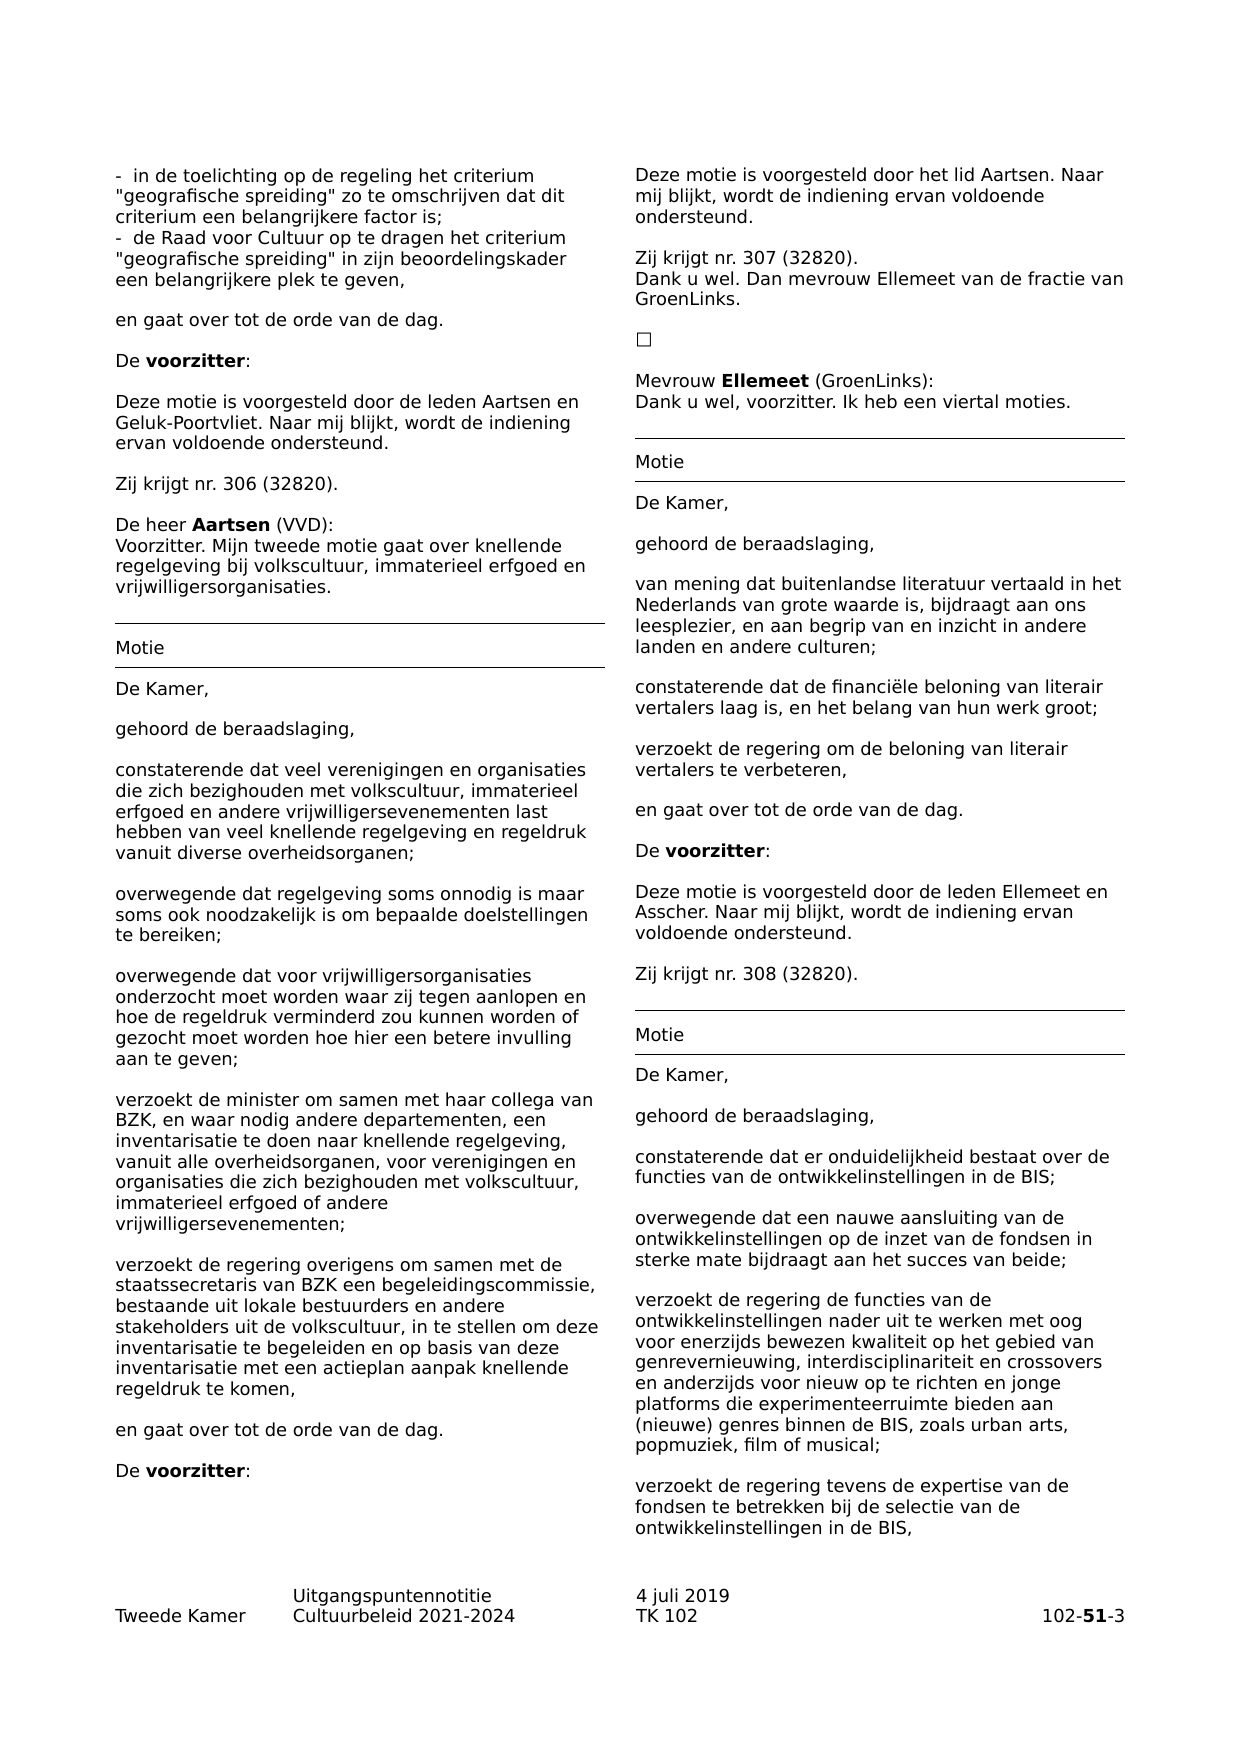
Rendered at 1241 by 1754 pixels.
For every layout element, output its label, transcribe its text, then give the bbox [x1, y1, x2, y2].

text De Kamer, [635, 1065, 1125, 1086]
text en gaat over tot de orde van de dag. [115, 310, 605, 331]
text Dank u wel, voorzitter. Ik heb een viertal moties. [635, 391, 1125, 412]
text Voorzitter. Mijn tweede motie gaat over knellende regelgeving bij volkscultuur, immaterieel erfgoed en vrijwilligersorganisaties. [115, 535, 605, 598]
text Deze motie is voorgesteld door de leden Ellemeet en Asscher. Naar mij blijkt, wordt de indiening ervan voldoende ondersteund. [635, 882, 1125, 944]
text Motie [115, 638, 605, 658]
text en gaat over tot de orde van de dag. [635, 800, 1125, 821]
text Dank u wel. Dan mevrouw Ellemeet van de fractie van GroenLinks. [635, 268, 1125, 310]
text Deze motie is voorgesteld door het lid Aartsen. Naar mij blijkt, wordt de indiening ervan voldoende ondersteund. [635, 165, 1125, 227]
text Deze motie is voorgesteld door de leden Aartsen en Geluk-Poortvliet. Naar mij blijkt, wordt de indiening ervan voldoende ondersteund. [115, 392, 605, 454]
text De heer Aartsen (VVD): [115, 515, 605, 535]
text De voorzitter: [635, 841, 1125, 862]
text verzoekt de regering tevens de expertise van de fondsen te betrekken bij de selectie van de ontwikkelinstellingen in de BIS, [635, 1476, 1125, 1538]
list in de toelichting op de regeling het criterium "geografische spreiding" zo te omschrijven dat dit criterium een belangrijkere factor is; [115, 165, 605, 228]
text gehoord de beraadslaging, [115, 719, 605, 740]
text verzoekt de regering om de beloning van literair vertalers te verbeteren, [635, 739, 1125, 780]
text De voorzitter: [115, 1460, 605, 1481]
text overwegende dat een nauwe aansluiting van de ontwikkelinstellingen op de inzet van de fondsen in sterke mate bijdraagt aan het succes van beide; [635, 1208, 1125, 1270]
text Motie [635, 1024, 1125, 1045]
text verzoekt de regering overigens om samen met de staatssecretaris van BZK een begeleidingscommissie, bestaande uit lokale bestuurders en andere stakeholders uit de volkscultuur, in te stellen om deze inventarisatie te begeleiden en op basis van deze inventarisatie met een actieplan aanpak knellende regeldruk te komen, [115, 1254, 605, 1400]
text Mevrouw Ellemeet (GroenLinks): [635, 371, 1125, 391]
text De Kamer, [115, 678, 605, 699]
text van mening dat buitenlandse literatuur vertaald in het Nederlands van grote waarde is, bijdraagt aan ons leesplezier, en aan begrip van en inzicht in andere landen en andere culturen; [635, 574, 1125, 657]
text De Kamer, [635, 493, 1125, 513]
list de Raad voor Cultuur op te dragen het criterium "geografische spreiding" in zijn beoordelingskader een belangrijkere plek te geven, [115, 228, 605, 290]
text gehoord de beraadslaging, [635, 533, 1125, 554]
text Zij krijgt nr. 306 (32820). [115, 474, 605, 495]
text Zij krijgt nr. 307 (32820). [635, 247, 1125, 268]
text constaterende dat de financiële beloning van literair vertalers laag is, en het belang van hun werk groot; [635, 677, 1125, 719]
text Motie [635, 452, 1125, 473]
text overwegende dat voor vrijwilligersorganisaties onderzocht moet worden waar zij tegen aanlopen en hoe de regeldruk verminderd zou kunnen worden of gezocht moet worden hoe hier een betere invulling aan te geven; [115, 966, 605, 1069]
text constaterende dat er onduidelijkheid bestaat over de functies van de ontwikkelinstellingen in de BIS; [635, 1147, 1125, 1188]
text ⬜ [635, 330, 1125, 351]
text Zij krijgt nr. 308 (32820). [635, 964, 1125, 984]
text verzoekt de regering de functies van de ontwikkelinstellingen nader uit te werken met oog voor enerzijds bewezen kwaliteit op het gebied van genrevernieuwing, interdisciplinariteit en crossovers en anderzijds voor nieuw op te richten en jonge platforms die experimenteerruimte bieden aan (nieuwe) genres binnen de BIS, zoals urban arts, popmuziek, film of musical; [635, 1290, 1125, 1456]
text De voorzitter: [115, 351, 605, 372]
text gehoord de beraadslaging, [635, 1106, 1125, 1127]
text en gaat over tot de orde van de dag. [115, 1420, 605, 1440]
text verzoekt de minister om samen met haar collega van BZK, en waar nodig andere departementen, een inventarisatie te doen naar knellende regelgeving, vanuit alle overheidsorganen, voor verenigingen en organisaties die zich bezighouden met volkscultuur, immaterieel erfgoed of andere vrijwilligersevenementen; [115, 1089, 605, 1234]
text constaterende dat veel verenigingen en organisaties die zich bezighouden met volkscultuur, immaterieel erfgoed en andere vrijwilligersevenementen last hebben van veel knellende regelgeving en regeldruk vanuit diverse overheidsorganen; [115, 760, 605, 864]
text overwegende dat regelgeving soms onnodig is maar soms ook noodzakelijk is om bepaalde doelstellingen te bereiken; [115, 884, 605, 946]
